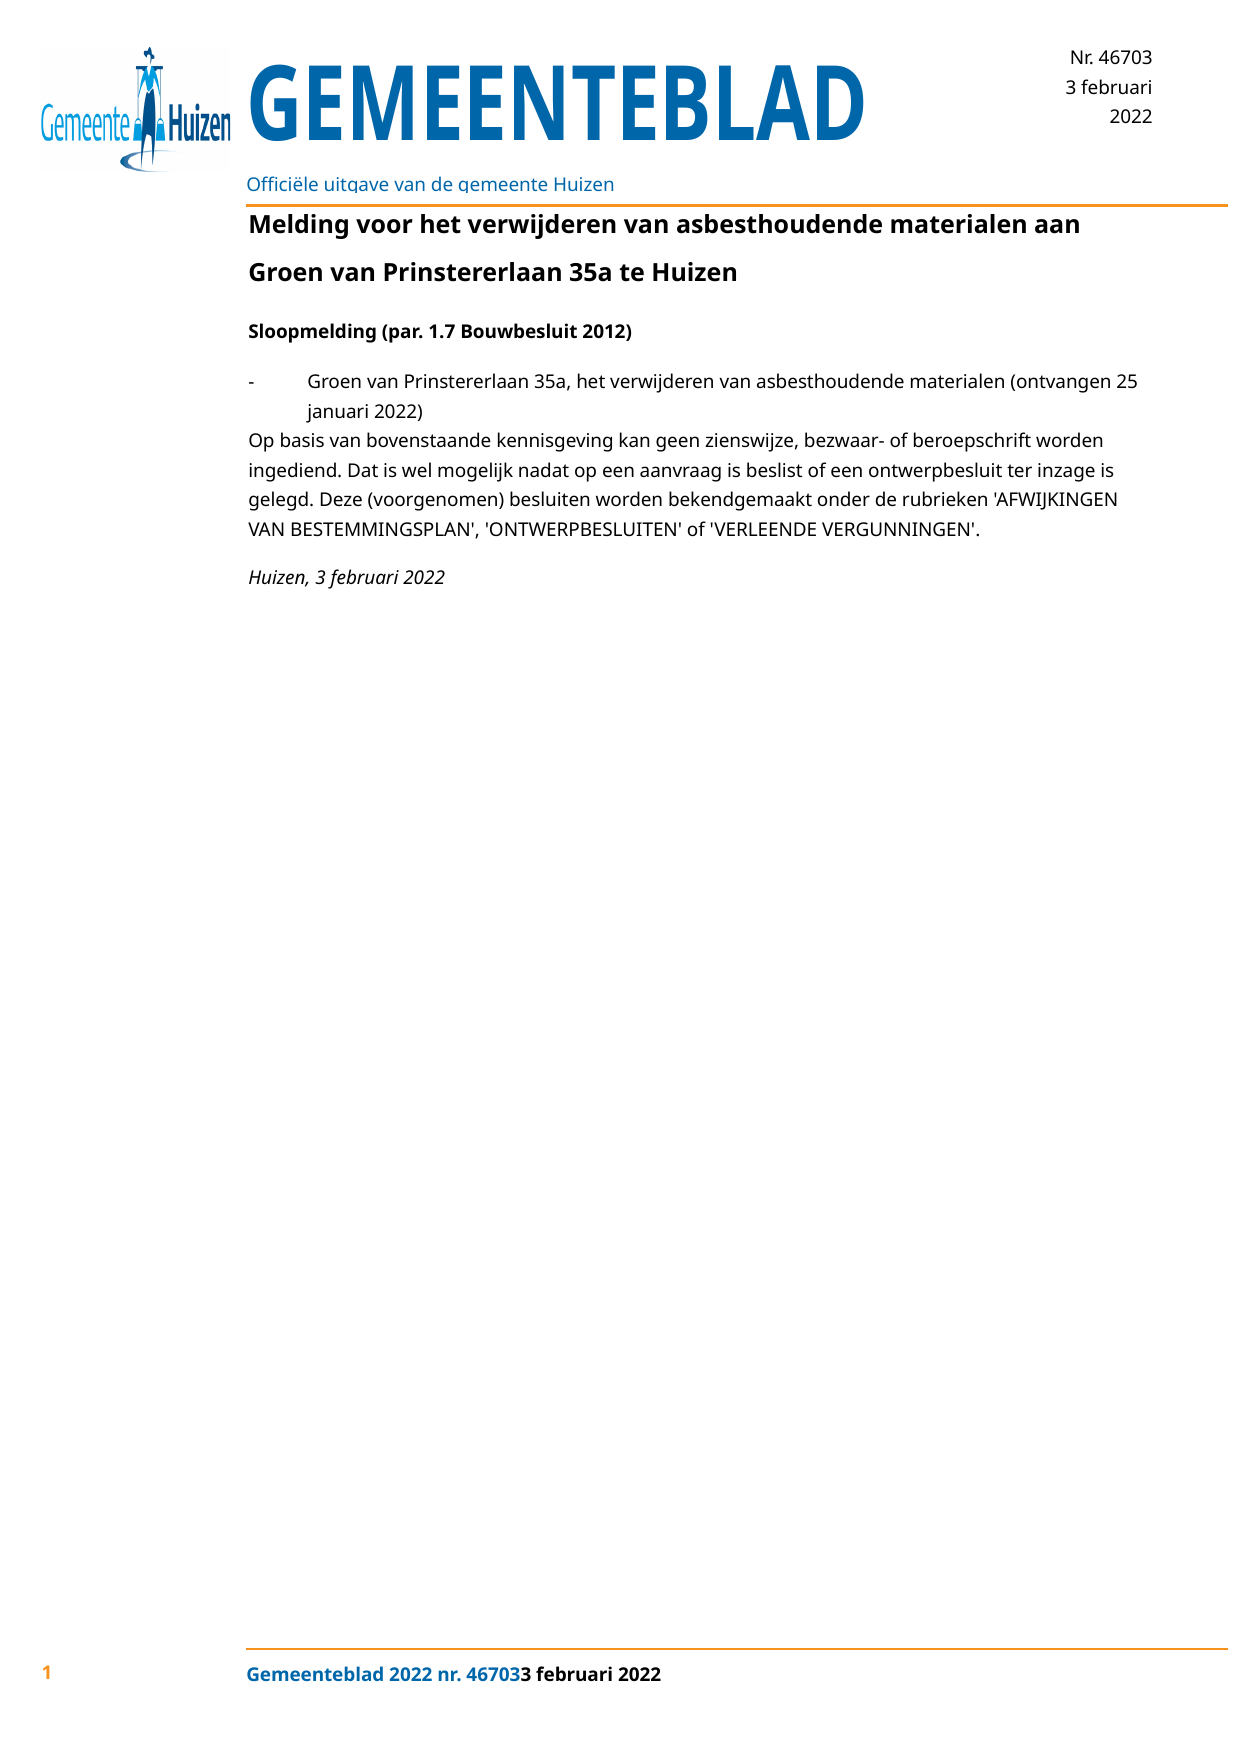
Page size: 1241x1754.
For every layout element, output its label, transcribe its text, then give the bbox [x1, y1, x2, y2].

text Sloopmelding (par. 1.7 Bouwbesluit 2012) [248, 318, 1152, 344]
text Op basis van bovenstaande kennisgeving kan geen zienswijze, bezwaar- of beroepschrift worden ingediend. Dat is wel mogelijk nadat op een aanvraag is beslist of een ontwerpbesluit ter inzage is gelegd. Deze (voorgenomen) besluiten worden bekendgemaakt onder de rubrieken 'AFWIJKINGEN VAN BESTEMMINGSPLAN', 'ONTWERPBESLUITEN' of 'VERLEENDE VERGUNNINGEN'. [248, 427, 1152, 542]
list Groen van Prinstererlaan 35a, het verwijderen van asbesthoudende materialen (ontvangen 25 januari 2022) [248, 368, 1152, 424]
text Huizen, 3 februari 2022 [248, 564, 1152, 590]
picture [41, 47, 231, 172]
text Melding voor het verwijderen van asbesthoudende materialen aan Groen van Prinstererlaan 35a te Huizen [248, 207, 1152, 288]
